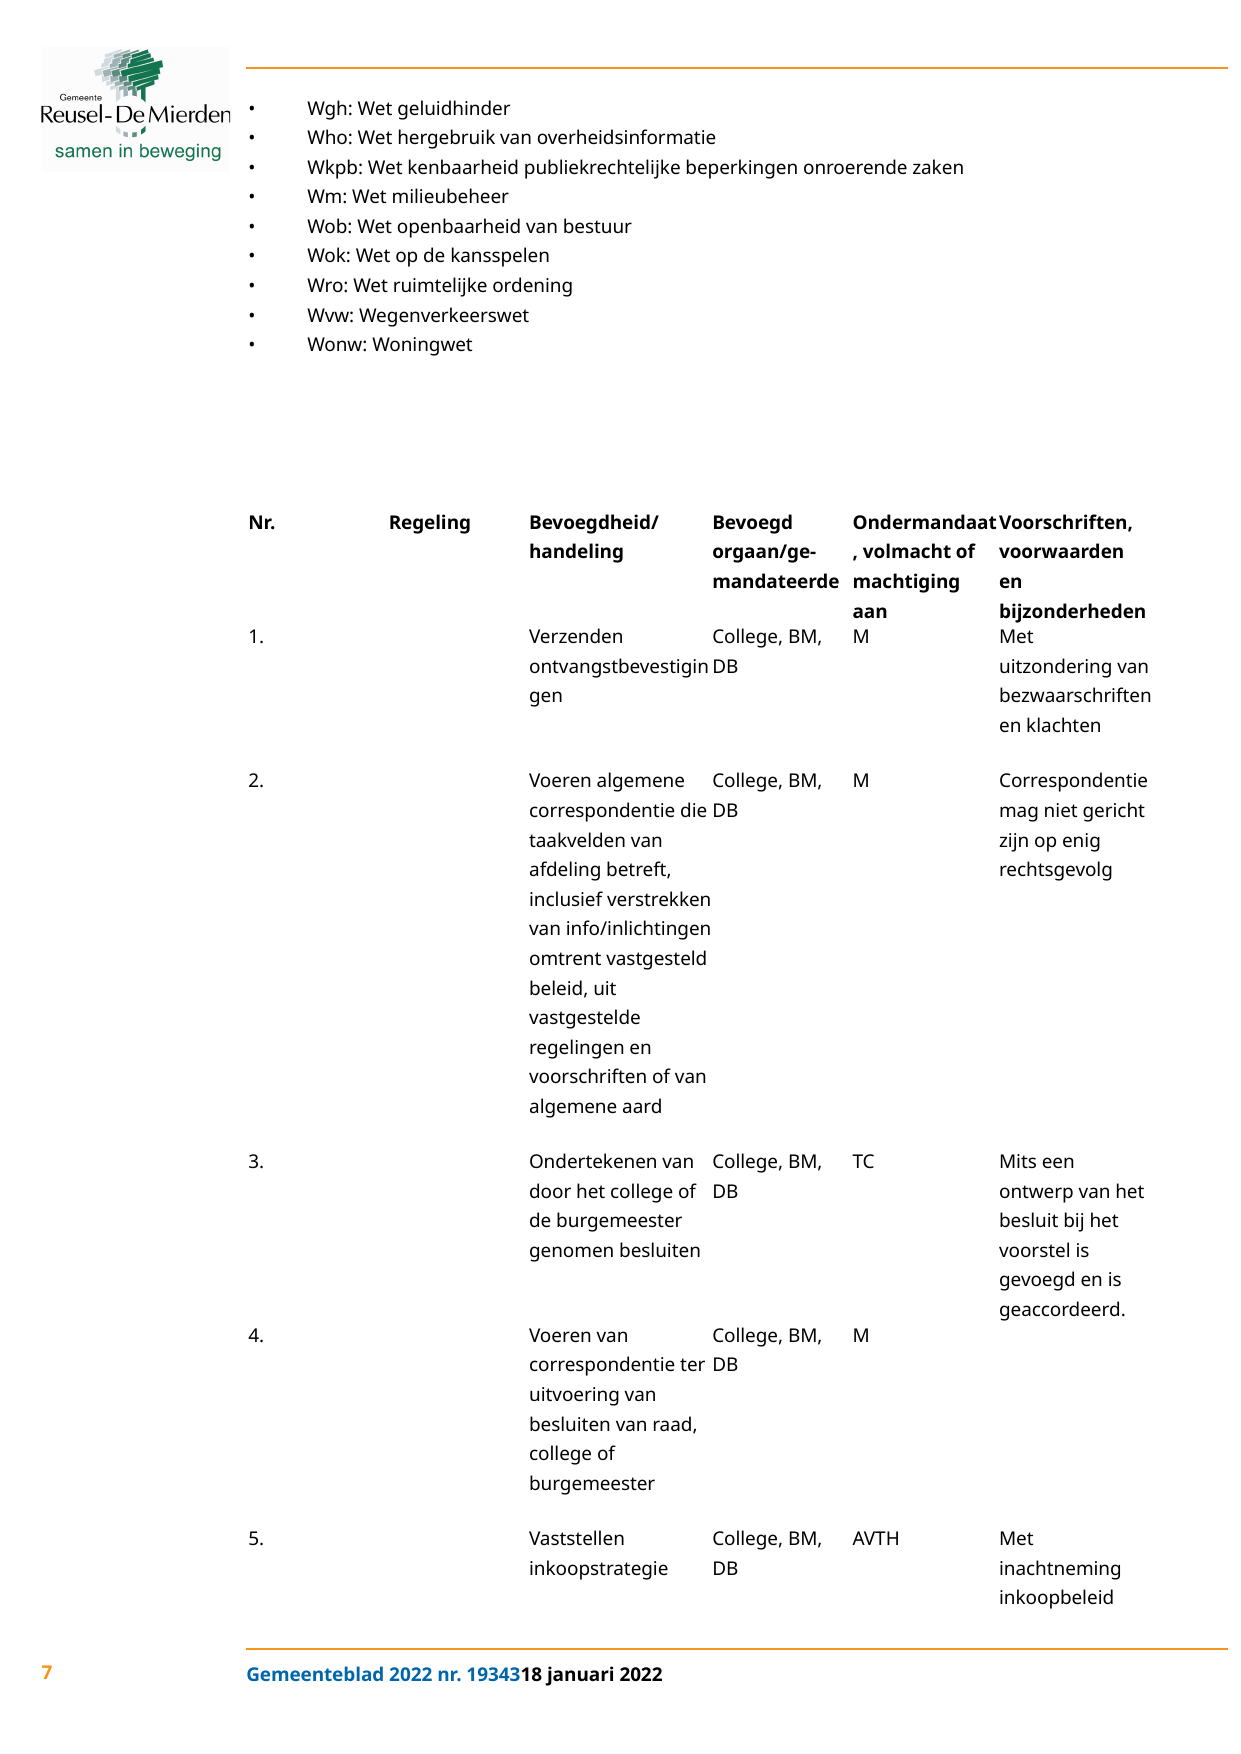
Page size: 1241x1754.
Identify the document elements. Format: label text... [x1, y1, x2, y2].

table_cell College, BM, DB [712, 624, 852, 768]
picture [41, 47, 231, 172]
list Wvw: Wegenverkeerswet [248, 302, 1152, 328]
table_cell 4. [248, 1322, 388, 1525]
table_cell [999, 1322, 1152, 1525]
table_cell College, BM, DB [712, 1322, 852, 1525]
table_cell Met uitzondering van bezwaarschriften en klachten [999, 624, 1152, 768]
table_header Nr. [248, 509, 388, 623]
table_cell [389, 1148, 529, 1322]
table_cell 3. [248, 1148, 388, 1322]
table_cell [389, 624, 529, 768]
table_cell M [853, 624, 999, 768]
table_cell Verzenden ontvangstbevestigingen [529, 624, 712, 768]
table_cell Correspondentie mag niet gericht zijn op enig rechtsgevolg [999, 768, 1152, 1148]
table_cell 1. [248, 624, 388, 768]
table_cell 5. [248, 1525, 388, 1610]
list Wob: Wet openbaarheid van bestuur [248, 213, 1152, 239]
table_cell AVTH [853, 1525, 999, 1610]
table_cell Met inachtneming inkoopbeleid [999, 1525, 1152, 1610]
list Wok: Wet op de kansspelen [248, 243, 1152, 268]
table_cell TC [853, 1148, 999, 1322]
table_cell College, BM, DB [712, 1525, 852, 1610]
table_cell Voeren algemene correspondentie die taakvelden van afdeling betreft, inclusief verstrekken van info/inlichtingen omtrent vastgesteld beleid, uit vastgestelde regelingen en voorschriften of van algemene aard [529, 768, 712, 1148]
list Wro: Wet ruimtelijke ordening [248, 272, 1152, 298]
table_cell College, BM, DB [712, 768, 852, 1148]
table_cell [389, 1322, 529, 1525]
table_cell M [853, 768, 999, 1148]
table_header Bevoegd orgaan/ge- mandateerde [712, 509, 852, 623]
table_cell Voeren van correspondentie ter uitvoering van besluiten van raad, college of burgemeester [529, 1322, 712, 1525]
list Wkpb: Wet kenbaarheid publiekrechtelijke beperkingen onroerende zaken [248, 154, 1152, 180]
table_header Voorschriften, voorwaarden en bijzonderheden [999, 509, 1152, 623]
list Wm: Wet milieubeheer [248, 183, 1152, 209]
table_cell [389, 768, 529, 1148]
table_header Regeling [389, 509, 529, 623]
table_cell Ondertekenen van door het college of de burgemeester genomen besluiten [529, 1148, 712, 1322]
table_cell [389, 1525, 529, 1610]
table_header Ondermandaat , volmacht of machtiging aan [853, 509, 999, 623]
list Wgh: Wet geluidhinder [248, 95, 1152, 121]
table_cell Vaststellen inkoopstrategie [529, 1525, 712, 1610]
table_cell 2. [248, 768, 388, 1148]
table_cell College, BM, DB [712, 1148, 852, 1322]
table_header Bevoegdheid/handeling [529, 509, 712, 623]
list Who: Wet hergebruik van overheidsinformatie [248, 124, 1152, 150]
table_cell Mits een ontwerp van het besluit bij het voorstel is gevoegd en is geaccordeerd. [999, 1148, 1152, 1322]
table_cell M [853, 1322, 999, 1525]
list Wonw: Woningwet [248, 331, 1152, 357]
